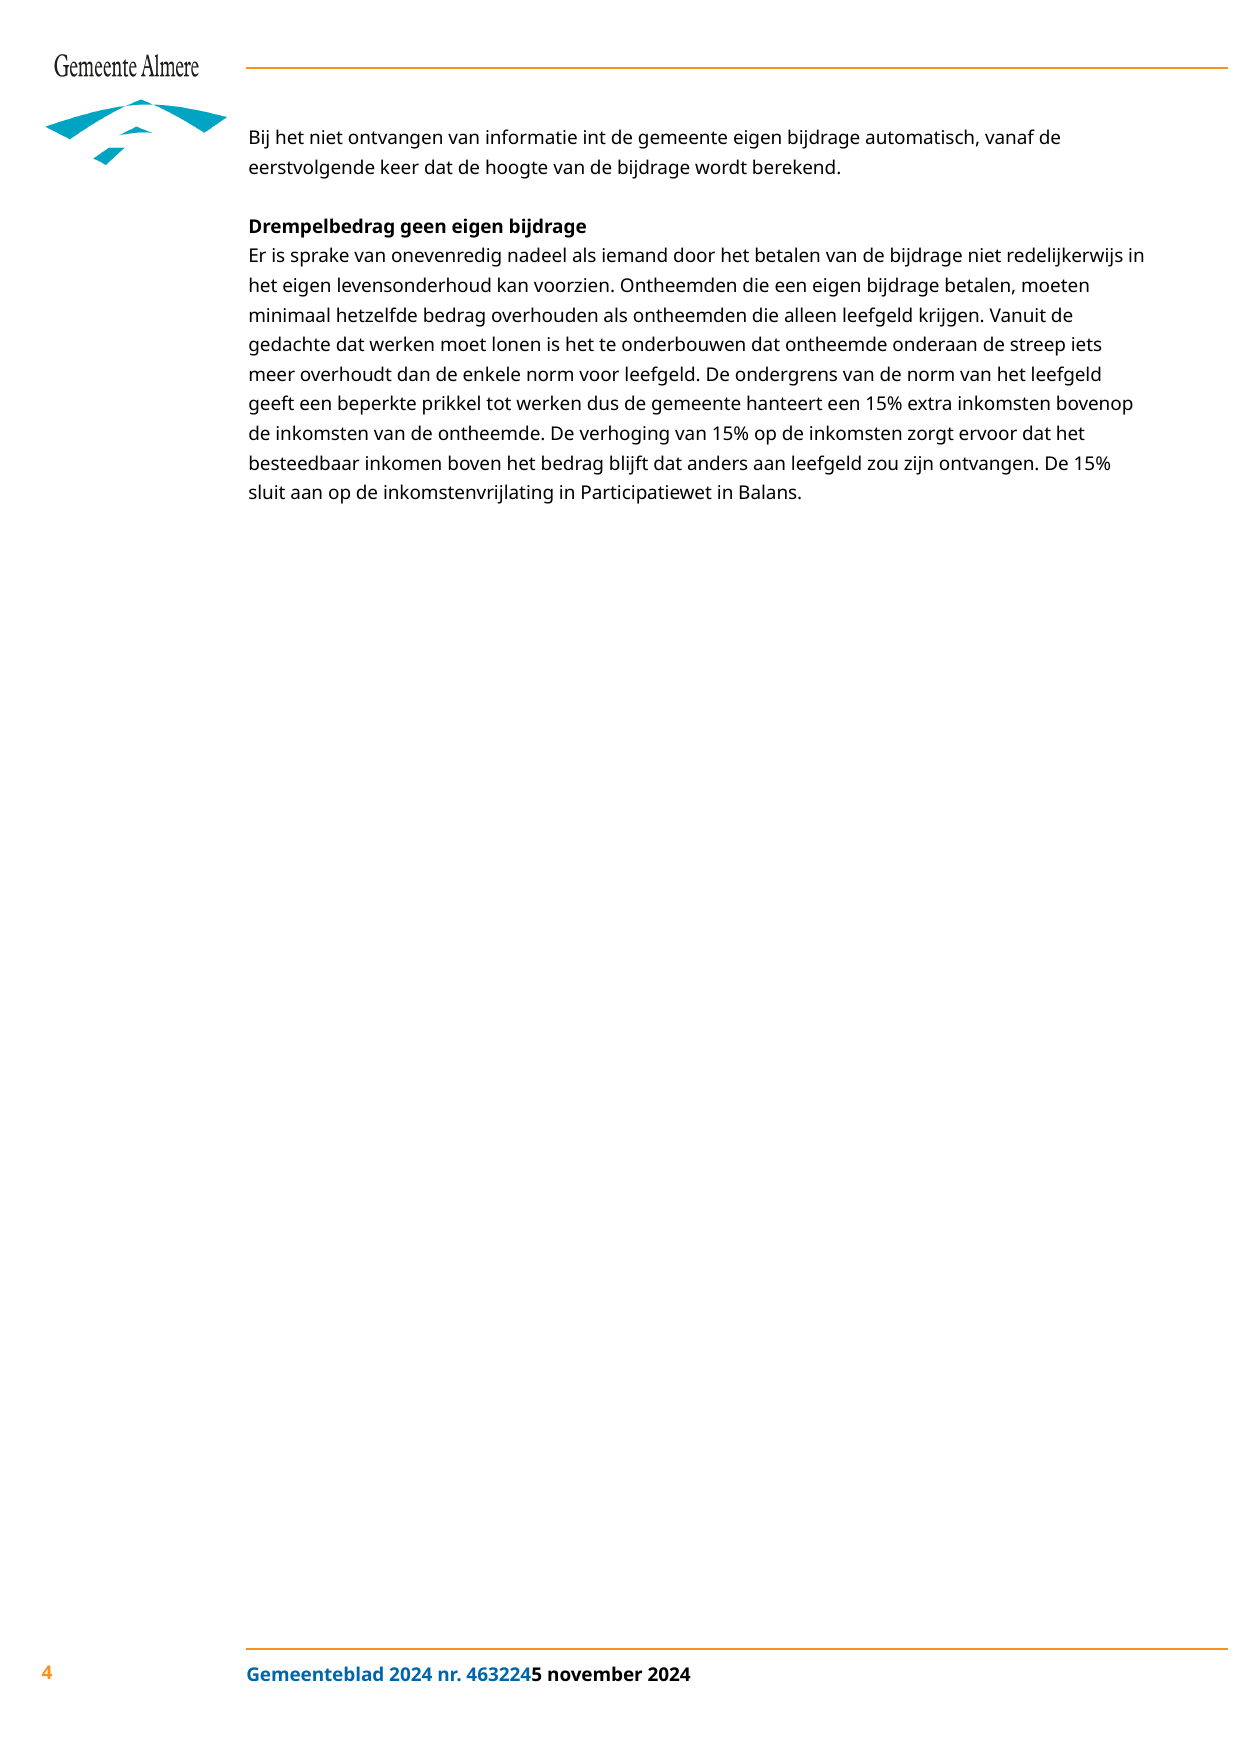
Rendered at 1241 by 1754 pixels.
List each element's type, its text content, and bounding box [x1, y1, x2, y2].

picture [41, 47, 231, 172]
text Drempelbedrag geen eigen bijdrage [248, 213, 1152, 239]
text Bij het niet ontvangen van informatie int de gemeente eigen bijdrage automatisch, vanaf de eerstvolgende keer dat de hoogte van de bijdrage wordt berekend. [248, 124, 1152, 180]
text Er is sprake van onevenredig nadeel als iemand door het betalen van de bijdrage niet redelijkerwijs in het eigen levensonderhoud kan voorzien. Ontheemden die een eigen bijdrage betalen, moeten minimaal hetzelfde bedrag overhouden als ontheemden die alleen leefgeld krijgen. Vanuit de gedachte dat werken moet lonen is het te onderbouwen dat ontheemde onderaan de streep iets meer overhoudt dan de enkele norm voor leefgeld. De ondergrens van de norm van het leefgeld geeft een beperkte prikkel tot werken dus de gemeente hanteert een 15% extra inkomsten bovenop de inkomsten van de ontheemde. De verhoging van 15% op de inkomsten zorgt ervoor dat het besteedbaar inkomen boven het bedrag blijft dat anders aan leefgeld zou zijn ontvangen. De 15% sluit aan op de inkomstenvrijlating in Participatiewet in Balans. [248, 243, 1152, 505]
